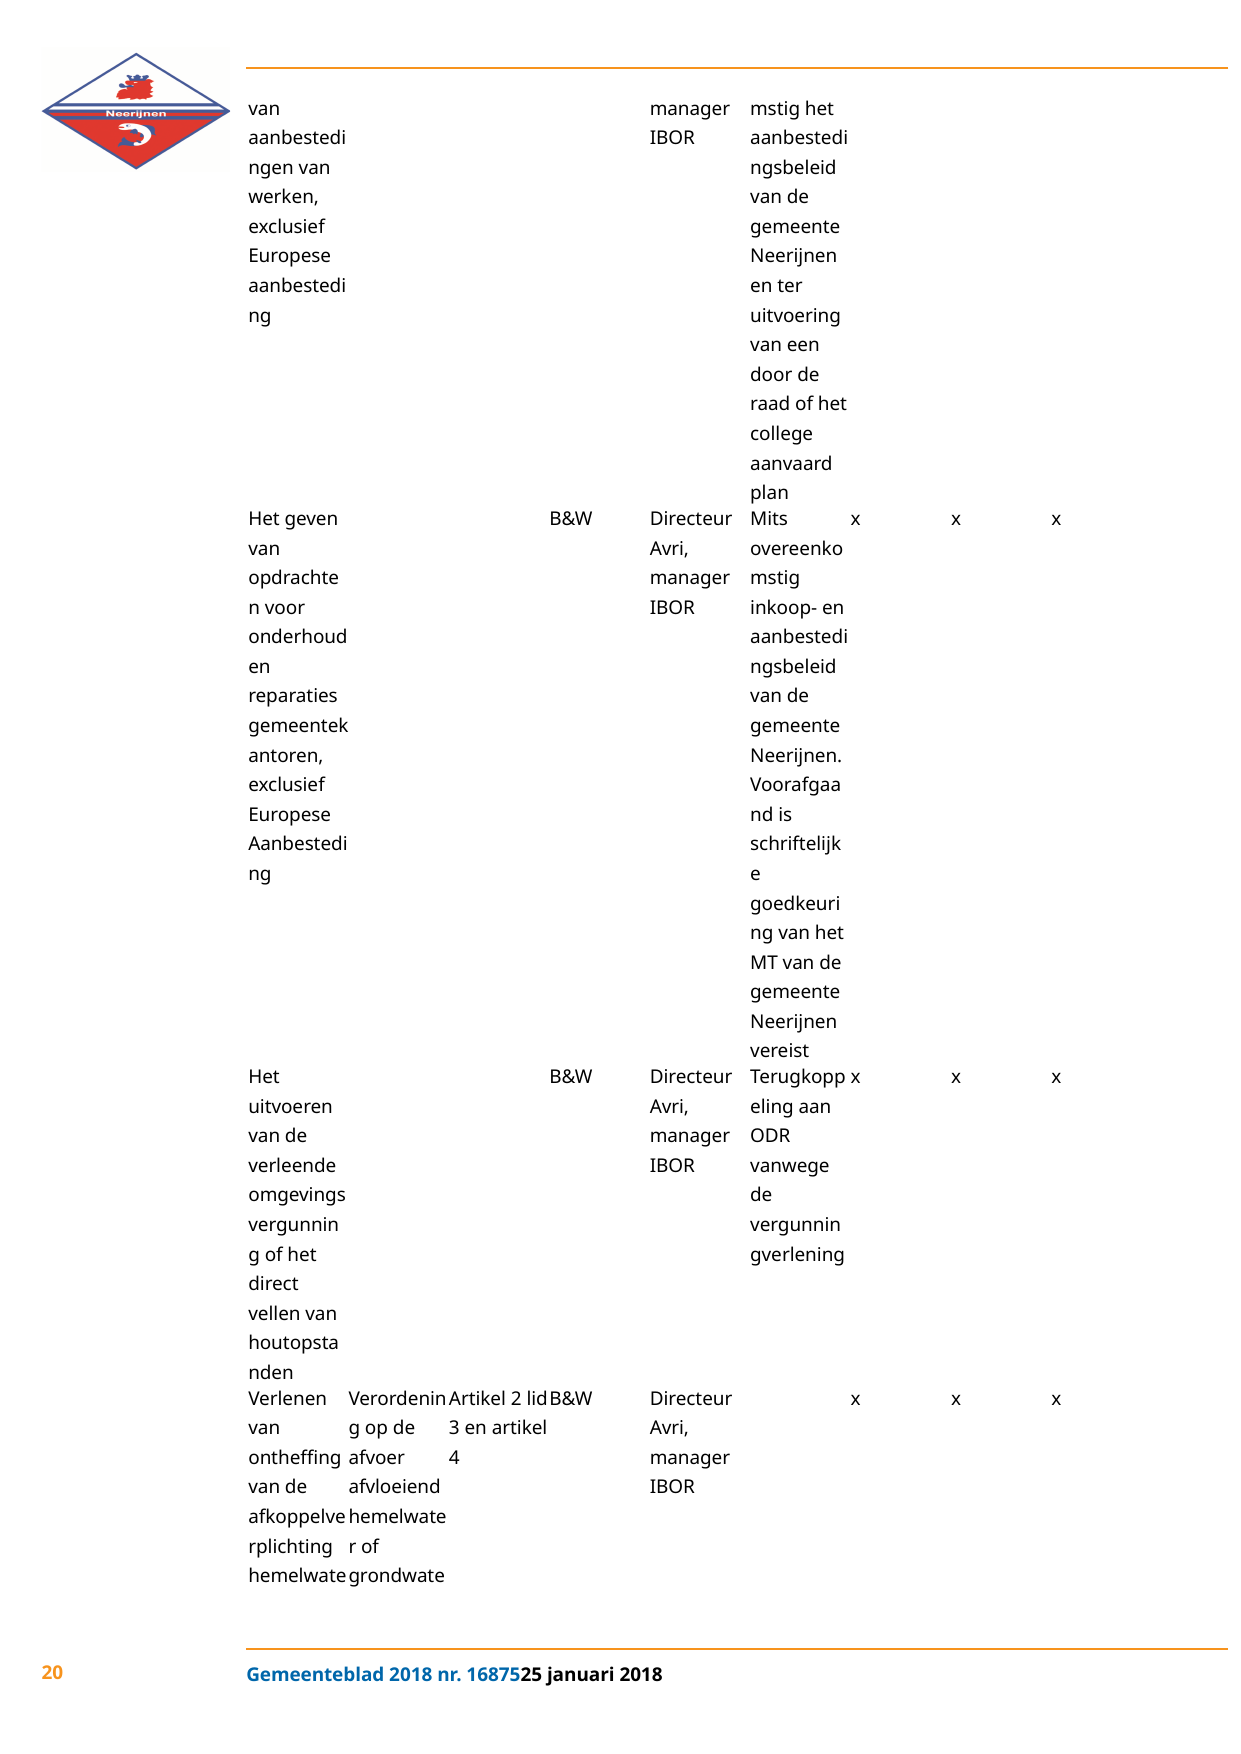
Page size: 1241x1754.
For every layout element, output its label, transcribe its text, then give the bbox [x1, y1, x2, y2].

table_cell Verlenen van ontheffing van de afkoppelverplichting hemelwate [248, 1385, 348, 1588]
table_cell Het uitvoeren van de verleende omgevingsvergunning of het direct vellen van houtopstanden [248, 1063, 348, 1385]
table_cell B&W [549, 505, 649, 1063]
table_cell x [951, 1385, 1051, 1588]
table_cell x [850, 505, 951, 1063]
table_cell [449, 95, 549, 505]
table_cell van aanbestedingen van werken, exclusief Europese aanbesteding [248, 95, 348, 505]
table_cell x [1051, 1063, 1152, 1385]
table_cell [348, 505, 449, 1063]
table_cell [348, 95, 449, 505]
table_cell [449, 1063, 549, 1385]
table_cell Artikel 2 lid 3 en artikel 4 [449, 1385, 549, 1588]
table_cell B&W [549, 1063, 649, 1385]
table_cell [850, 95, 951, 505]
table_cell Mits overeenkomstig inkoop- en aanbestedingsbeleid van de gemeente Neerijnen. Voorafgaand is schriftelijke goedkeuring van het MT van de gemeente Neerijnen vereist [750, 505, 850, 1063]
table_cell x [1051, 505, 1152, 1063]
table_cell Directeur Avri, manager IBOR [650, 505, 750, 1063]
table_cell Verordening op de afvoer afvloeiend hemelwater of grondwate [348, 1385, 449, 1588]
table_cell manager IBOR [650, 95, 750, 505]
table_cell B&W [549, 1385, 649, 1588]
table_cell x [951, 1063, 1051, 1385]
picture [41, 47, 231, 172]
table_cell mstig het aanbestedingsbeleid van de gemeente Neerijnen en ter uitvoering van een door de raad of het college aanvaard plan [750, 95, 850, 505]
table_cell [549, 95, 649, 505]
table_cell x [951, 505, 1051, 1063]
table_cell Directeur Avri, manager IBOR [650, 1063, 750, 1385]
table_cell Het geven van opdrachten voor onderhoud en reparaties gemeentekantoren, exclusief Europese Aanbesteding [248, 505, 348, 1063]
table_cell x [850, 1063, 951, 1385]
table_cell Terugkoppeling aan ODR vanwege de vergunningverlening [750, 1063, 850, 1385]
table_cell [951, 95, 1051, 505]
table_cell x [850, 1385, 951, 1588]
table_cell [449, 505, 549, 1063]
table_cell [750, 1385, 850, 1588]
table_cell Directeur Avri, manager IBOR [650, 1385, 750, 1588]
table_cell x [1051, 1385, 1152, 1588]
table_cell [348, 1063, 449, 1385]
table_cell [1051, 95, 1152, 505]
